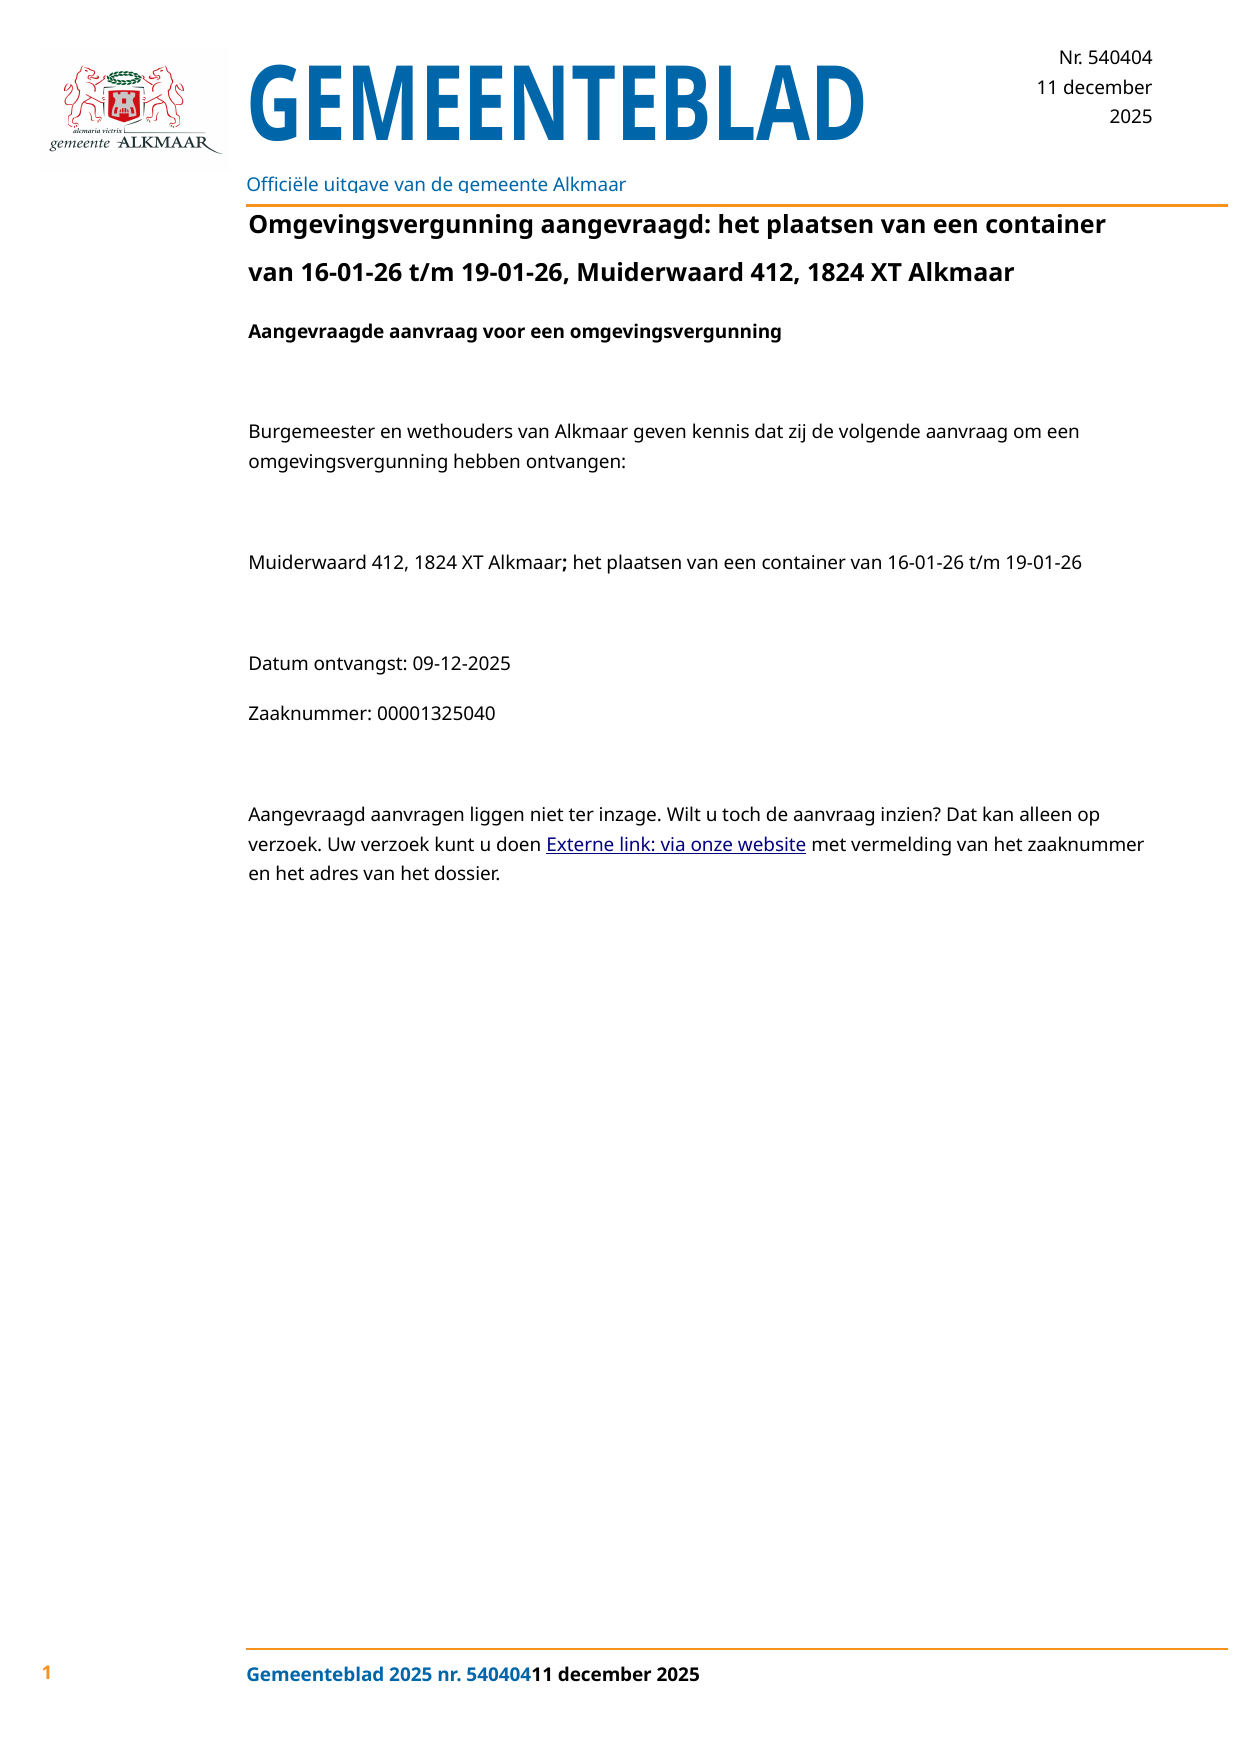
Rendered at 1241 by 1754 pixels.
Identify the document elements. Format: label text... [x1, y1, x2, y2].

text Muiderwaard 412, 1824 XT Alkmaar; het plaatsen van een container van 16-01-26 t/m 19-01-26 [248, 549, 1152, 575]
text Burgemeester en wethouders van Alkmaar geven kennis dat zij de volgende aanvraag om een omgevingsvergunning hebben ontvangen: [248, 419, 1152, 474]
text Aangevraagde aanvraag voor een omgevingsvergunning [248, 318, 1152, 344]
text Omgevingsvergunning aangevraagd: het plaatsen van een container van 16-01-26 t/m 19-01-26, Muiderwaard 412, 1824 XT Alkmaar [248, 207, 1152, 288]
text Aangevraagd aanvragen liggen niet ter inzage. Wilt u toch de aanvraag inzien? Dat kan alleen op verzoek. Uw verzoek kunt u doen Externe link: via onze website met vermelding van het zaaknummer en het adres van het dossier. [248, 801, 1152, 886]
text Datum ontvangst: 09-12-2025 [248, 650, 1152, 676]
text Zaaknummer: 00001325040 [248, 700, 1152, 726]
picture [41, 47, 231, 172]
